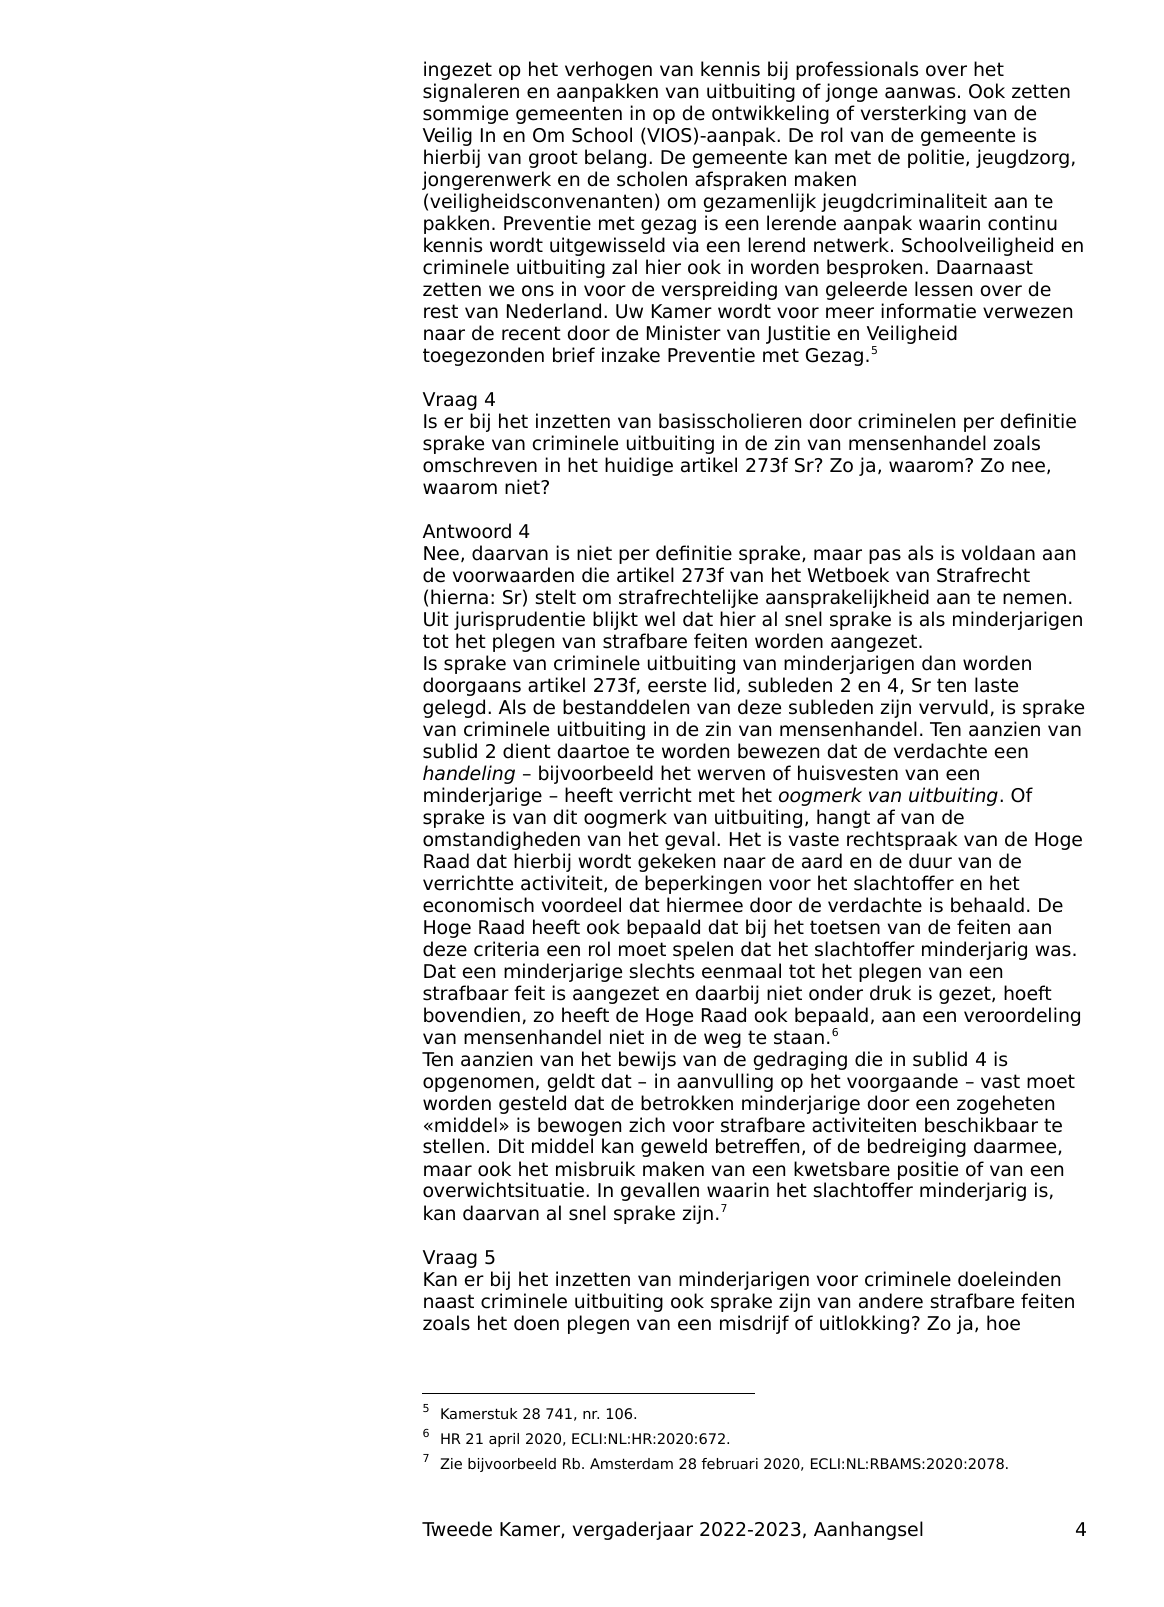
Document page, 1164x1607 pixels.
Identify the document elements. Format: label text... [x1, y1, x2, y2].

text Is sprake van criminele uitbuiting van minderjarigen dan worden doorgaans artikel 273f, eerste lid, subleden 2 en 4, Sr ten laste gelegd. Als de bestanddelen van deze subleden zijn vervuld, is sprake van criminele uitbuiting in de zin van mensenhandel. Ten aanzien van sublid 2 dient daartoe te worden bewezen dat de verdachte een handeling – bijvoorbeeld het werven of huisvesten van een minderjarige – heeft verricht met het oogmerk van uitbuiting. Of sprake is van dit oogmerk van uitbuiting, hangt af van de omstandigheden van het geval. Het is vaste rechtspraak van de Hoge Raad dat hierbij wordt gekeken naar de aard en de duur van de verrichtte activiteit, de beperkingen voor het slachtoffer en het economisch voordeel dat hiermee door de verdachte is behaald. De Hoge Raad heeft ook bepaald dat bij het toetsen van de feiten aan deze criteria een rol moet spelen dat het slachtoffer minderjarig was. Dat een minderjarige slechts eenmaal tot het plegen van een strafbaar feit is aangezet en daarbij niet onder druk is gezet, hoeft bovendien, zo heeft de Hoge Raad ook bepaald, aan een veroordeling van mensenhandel niet in de weg te staan. [422, 653, 1087, 1048]
text Zie bijvoorbeeld Rb. Amsterdam 28 februari 2020, ECLI:NL:RBAMS:2020:2078. [422, 1452, 1087, 1474]
text Kan er bij het inzetten van minderjarigen voor criminele doeleinden naast criminele uitbuiting ook sprake zijn van andere strafbare feiten zoals het doen plegen van een misdrijf of uitlokking? Zo ja, hoe [422, 1268, 1087, 1334]
text Ten aanzien van het bewijs van de gedraging die in sublid 4 is opgenomen, geldt dat – in aanvulling op het voorgaande – vast moet worden gesteld dat de betrokken minderjarige door een zogeheten «middel» is bewogen zich voor strafbare activiteiten beschikbaar te stellen. Dit middel kan geweld betreffen, of de bedreiging daarmee, maar ook het misbruik maken van een kwetsbare positie of van een overwichtsituatie. In gevallen waarin het slachtoffer minderjarig is, kan daarvan al snel sprake zijn. [422, 1048, 1087, 1224]
text Nee, daarvan is niet per definitie sprake, maar pas als is voldaan aan de voorwaarden die artikel 273f van het Wetboek van Strafrecht (hierna: Sr) stelt om strafrechtelijke aansprakelijkheid aan te nemen. Uit jurisprudentie blijkt wel dat hier al snel sprake is als minderjarigen tot het plegen van strafbare feiten worden aangezet. [422, 543, 1087, 653]
text Is er bij het inzetten van basisscholieren door criminelen per definitie sprake van criminele uitbuiting in de zin van mensenhandel zoals omschreven in het huidige artikel 273f Sr? Zo ja, waarom? Zo nee, waarom niet? [422, 411, 1087, 499]
text Antwoord 4 [422, 521, 1087, 543]
text Vraag 4 [422, 389, 1087, 411]
text Vraag 5 [422, 1247, 1087, 1268]
text HR 21 april 2020, ECLI:NL:HR:2020:672. [422, 1427, 1087, 1449]
text ingezet op het verhogen van kennis bij professionals over het signaleren en aanpakken van uitbuiting of jonge aanwas. Ook zetten sommige gemeenten in op de ontwikkeling of versterking van de Veilig In en Om School (VIOS)-aanpak. De rol van de gemeente is hierbij van groot belang. De gemeente kan met de politie, jeugdzorg, jongerenwerk en de scholen afspraken maken (veiligheidsconvenanten) om gezamenlijk jeugdcriminaliteit aan te pakken. Preventie met gezag is een lerende aanpak waarin continu kennis wordt uitgewisseld via een lerend netwerk. Schoolveiligheid en criminele uitbuiting zal hier ook in worden besproken. Daarnaast zetten we ons in voor de verspreiding van geleerde lessen over de rest van Nederland. Uw Kamer wordt voor meer informatie verwezen naar de recent door de Minister van Justitie en Veiligheid toegezonden brief inzake Preventie met Gezag. [422, 59, 1087, 367]
text Kamerstuk 28 741, nr. 106. [422, 1402, 1087, 1424]
